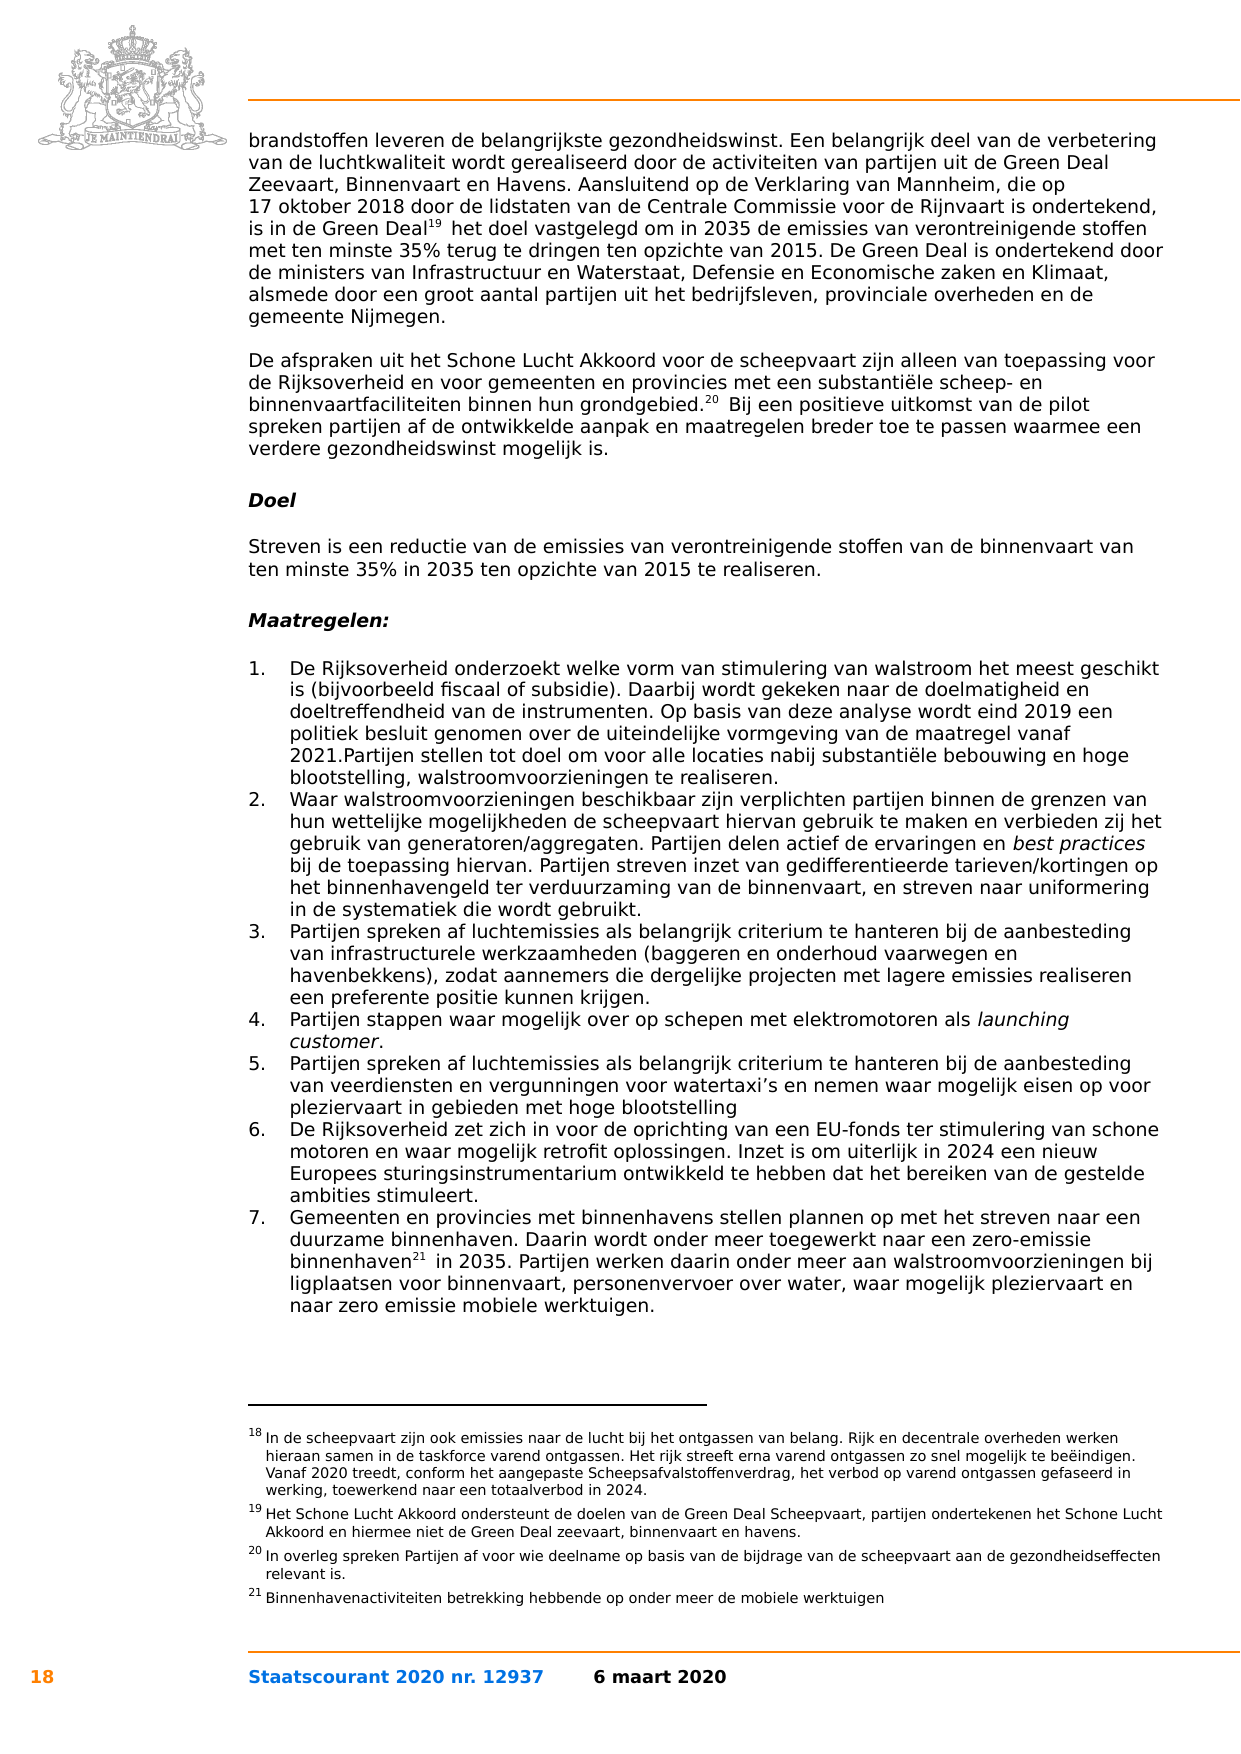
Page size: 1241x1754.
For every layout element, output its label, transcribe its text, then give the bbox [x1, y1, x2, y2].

text 5. Partijen spreken af luchtemissies als belangrijk criterium te hanteren bij de aanbesteding van veerdiensten en vergunningen voor watertaxi’s en nemen waar mogelijk eisen op voor pleziervaart in gebieden met hoge blootstelling [248, 1053, 1163, 1119]
text Binnenhavenactiviteiten betrekking hebbende op onder meer de mobiele werktuigen [248, 1586, 1163, 1608]
text 4. Partijen stappen waar mogelijk over op schepen met elektromotoren als launching customer. [248, 1009, 1163, 1053]
text Het Schone Lucht Akkoord ondersteunt de doelen van de Green Deal Scheepvaart, partijen ondertekenen het Schone Lucht Akkoord en hiermee niet de Green Deal zeevaart, binnenvaart en havens. [248, 1502, 1163, 1541]
subtitle Maatregelen: [248, 610, 1163, 632]
text 6. De Rijksoverheid zet zich in voor de oprichting van een EU-fonds ter stimulering van schone motoren en waar mogelijk retrofit oplossingen. Inzet is om uiterlijk in 2024 een nieuw Europees sturingsinstrumentarium ontwikkeld te hebben dat het bereiken van de gestelde ambities stimuleert. [248, 1119, 1163, 1207]
text 2. Waar walstroomvoorzieningen beschikbaar zijn verplichten partijen binnen de grenzen van hun wettelijke mogelijkheden de scheepvaart hiervan gebruik te maken en verbieden zij het gebruik van generatoren/aggregaten. Partijen delen actief de ervaringen en best practices bij de toepassing hiervan. Partijen streven inzet van gedifferentieerde tarieven/kortingen op het binnenhavengeld ter verduurzaming van de binnenvaart, en streven naar uniformering in de systematiek die wordt gebruikt. [248, 789, 1163, 921]
text brandstoffen leveren de belangrijkste gezondheidswinst. Een belangrijk deel van de verbetering van de luchtkwaliteit wordt gerealiseerd door de activiteiten van partijen uit de Green Deal Zeevaart, Binnenvaart en Havens. Aansluitend op de Verklaring van Mannheim, die op 17 oktober 2018 door de lidstaten van de Centrale Commissie voor de Rijnvaart is ondertekend, is in de Green Deal het doel vastgelegd om in 2035 de emissies van verontreinigende stoffen met ten minste 35% terug te dringen ten opzichte van 2015. De Green Deal is ondertekend door de ministers van Infrastructuur en Waterstaat, Defensie en Economische zaken en Klimaat, alsmede door een groot aantal partijen uit het bedrijfsleven, provinciale overheden en de gemeente Nijmegen. [248, 130, 1163, 328]
picture [38, 25, 227, 150]
text 7. Gemeenten en provincies met binnenhavens stellen plannen op met het streven naar een duurzame binnenhaven. Daarin wordt onder meer toegewerkt naar een zero-emissie binnenhaven in 2035. Partijen werken daarin onder meer aan walstroomvoorzieningen bij ligplaatsen voor binnenvaart, personenvervoer over water, waar mogelijk pleziervaart en naar zero emissie mobiele werktuigen. [248, 1207, 1163, 1317]
text In overleg spreken Partijen af voor wie deelname op basis van de bijdrage van de scheepvaart aan de gezondheidseffecten relevant is. [248, 1544, 1163, 1583]
text 3. Partijen spreken af luchtemissies als belangrijk criterium te hanteren bij de aanbesteding van infrastructurele werkzaamheden (baggeren en onderhoud vaarwegen en havenbekkens), zodat aannemers die dergelijke projecten met lagere emissies realiseren een preferente positie kunnen krijgen. [248, 921, 1163, 1009]
text 1. De Rijksoverheid onderzoekt welke vorm van stimulering van walstroom het meest geschikt is (bijvoorbeeld fiscaal of subsidie). Daarbij wordt gekeken naar de doelmatigheid en doeltreffendheid van de instrumenten. Op basis van deze analyse wordt eind 2019 een politiek besluit genomen over de uiteindelijke vormgeving van de maatregel vanaf 2021.Partijen stellen tot doel om voor alle locaties nabij substantiële bebouwing en hoge blootstelling, walstroomvoorzieningen te realiseren. [248, 657, 1163, 789]
text De afspraken uit het Schone Lucht Akkoord voor de scheepvaart zijn alleen van toepassing voor de Rijksoverheid en voor gemeenten en provincies met een substantiële scheep- en binnenvaartfaciliteiten binnen hun grondgebied. Bij een positieve uitkomst van de pilot spreken partijen af de ontwikkelde aanpak en maatregelen breder toe te passen waarmee een verdere gezondheidswinst mogelijk is. [248, 349, 1163, 459]
text In de scheepvaart zijn ook emissies naar de lucht bij het ontgassen van belang. Rijk en decentrale overheden werken hieraan samen in de taskforce varend ontgassen. Het rijk streeft erna varend ontgassen zo snel mogelijk te beëindigen. Vanaf 2020 treedt, conform het aangepaste Scheepsafvalstoffenverdrag, het verbod op varend ontgassen gefaseerd in werking, toewerkend naar een totaalverbod in 2024. [248, 1426, 1163, 1499]
text Streven is een reductie van de emissies van verontreinigende stoffen van de binnenvaart van ten minste 35% in 2035 ten opzichte van 2015 te realiseren. [248, 536, 1163, 580]
subtitle Doel [248, 489, 1163, 511]
